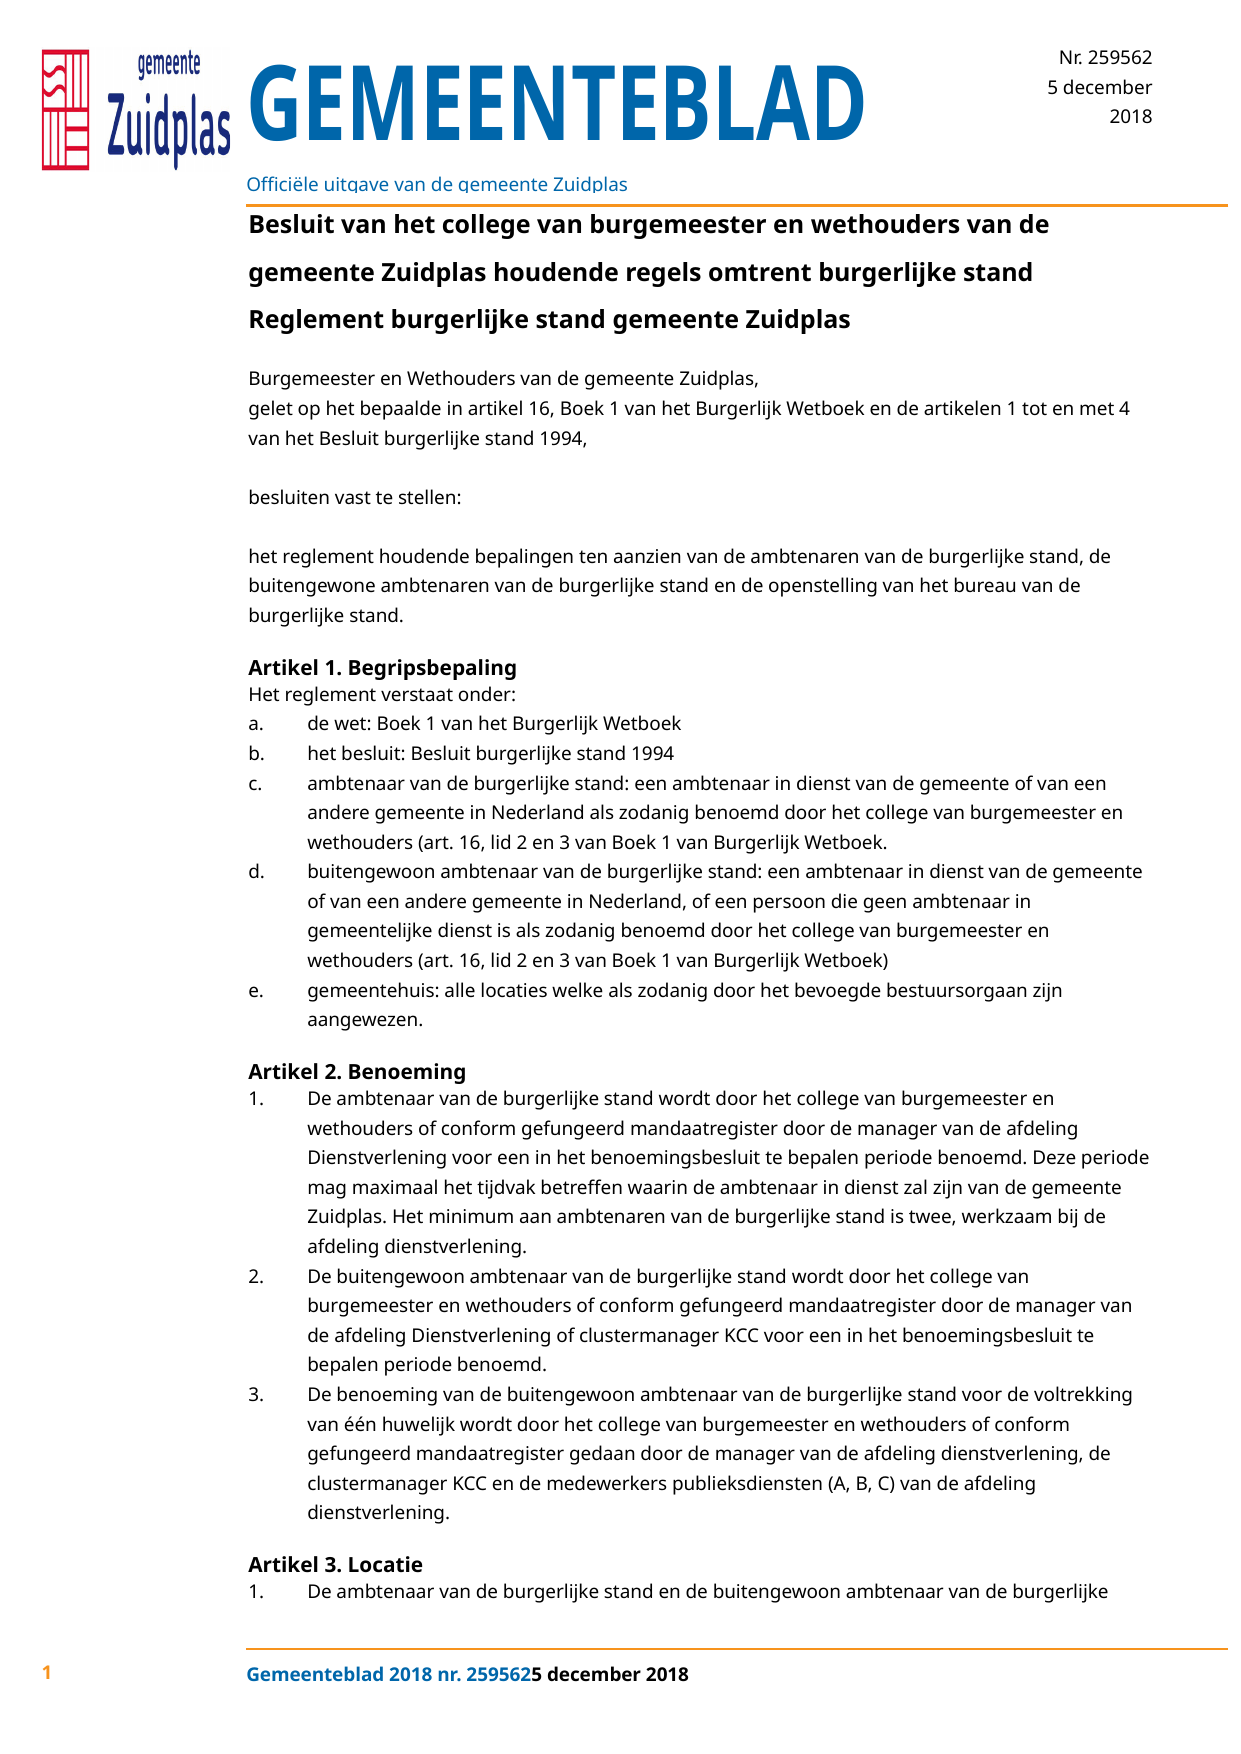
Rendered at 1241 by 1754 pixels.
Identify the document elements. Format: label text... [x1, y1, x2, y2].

picture [41, 47, 231, 172]
text Besluit van het college van burgemeester en wethouders van de gemeente Zuidplas houdende regels omtrent burgerlijke stand Reglement burgerlijke stand gemeente Zuidplas [248, 207, 1152, 336]
list De ambtenaar van de burgerlijke stand en de buitengewoon ambtenaar van de burgerlijke [248, 1578, 1152, 1604]
text Artikel 2. Benoeming [248, 1057, 1152, 1085]
text Artikel 1. Begripsbepaling [248, 653, 1152, 681]
list ambtenaar van de burgerlijke stand: een ambtenaar in dienst van de gemeente of van een andere gemeente in Nederland als zodanig benoemd door het college van burgemeester en wethouders (art. 16, lid 2 en 3 van Boek 1 van Burgerlijk Wetboek. [248, 770, 1152, 855]
list buitengewoon ambtenaar van de burgerlijke stand: een ambtenaar in dienst van de gemeente of van een andere gemeente in Nederland, of een persoon die geen ambtenaar in gemeentelijke dienst is als zodanig benoemd door het college van burgemeester en wethouders (art. 16, lid 2 en 3 van Boek 1 van Burgerlijk Wetboek) [248, 858, 1152, 973]
text Burgemeester en Wethouders van de gemeente Zuidplas, [248, 366, 1152, 391]
text gelet op het bepaalde in artikel 16, Boek 1 van het Burgerlijk Wetboek en de artikelen 1 tot en met 4 van het Besluit burgerlijke stand 1994, [248, 395, 1152, 450]
list De ambtenaar van de burgerlijke stand wordt door het college van burgemeester en wethouders of conform gefungeerd mandaatregister door de manager van de afdeling Dienstverlening voor een in het benoemingsbesluit te bepalen periode benoemd. Deze periode mag maximaal het tijdvak betreffen waarin de ambtenaar in dienst zal zijn van de gemeente Zuidplas. Het minimum aan ambtenaren van de burgerlijke stand is twee, werkzaam bij de afdeling dienstverlening. [248, 1085, 1152, 1259]
list gemeentehuis: alle locaties welke als zodanig door het bevoegde bestuursorgaan zijn aangewezen. [248, 977, 1152, 1032]
list De benoeming van de buitengewoon ambtenaar van de burgerlijke stand voor de voltrekking van één huwelijk wordt door het college van burgemeester en wethouders of conform gefungeerd mandaatregister gedaan door de manager van de afdeling dienstverlening, de clustermanager KCC en de medewerkers publieksdiensten (A, B, C) van de afdeling dienstverlening. [248, 1381, 1152, 1525]
list de wet: Boek 1 van het Burgerlijk Wetboek [248, 711, 1152, 736]
text het reglement houdende bepalingen ten aanzien van de ambtenaren van de burgerlijke stand, de buitengewone ambtenaren van de burgerlijke stand en de openstelling van het bureau van de burgerlijke stand. [248, 543, 1152, 628]
text besluiten vast te stellen: [248, 484, 1152, 509]
list De buitengewoon ambtenaar van de burgerlijke stand wordt door het college van burgemeester en wethouders of conform gefungeerd mandaatregister door de manager van de afdeling Dienstverlening of clustermanager KCC voor een in het benoemingsbesluit te bepalen periode benoemd. [248, 1263, 1152, 1377]
text Artikel 3. Locatie [248, 1550, 1152, 1578]
list het besluit: Besluit burgerlijke stand 1994 [248, 740, 1152, 766]
text Het reglement verstaat onder: [248, 681, 1152, 707]
